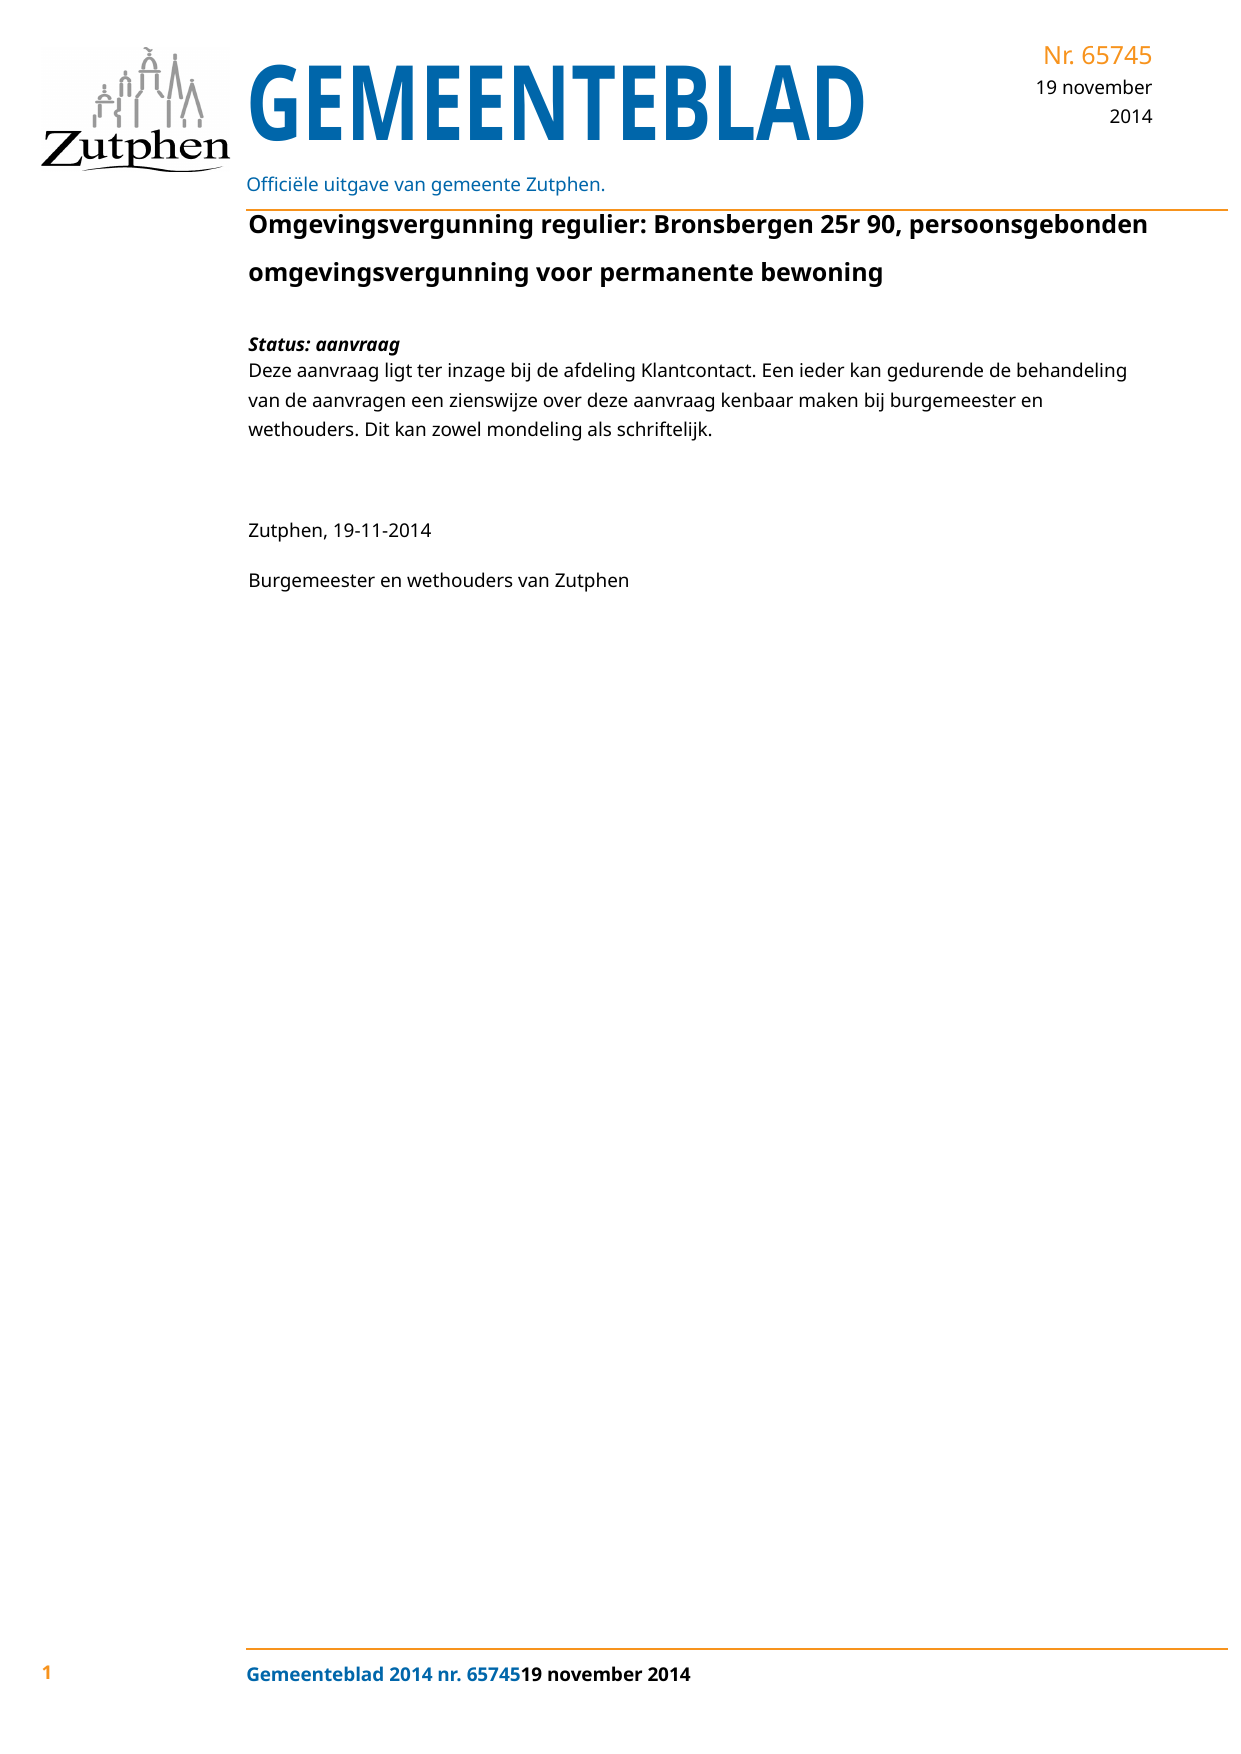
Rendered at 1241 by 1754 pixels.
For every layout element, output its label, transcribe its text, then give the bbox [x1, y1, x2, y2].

picture [41, 47, 231, 172]
text Deze aanvraag ligt ter inzage bij de afdeling Klantcontact. Een ieder kan gedurende de behandeling van de aanvragen een zienswijze over deze aanvraag kenbaar maken bij burgemeester en wethouders. Dit kan zowel mondeling als schriftelijk. [248, 357, 1152, 442]
text Status: aanvraag [248, 331, 1152, 357]
text Zutphen, 19-11-2014 [248, 517, 1152, 543]
text Burgemeester en wethouders van Zutphen [248, 568, 1152, 593]
text Omgevingsvergunning regulier: Bronsbergen 25r 90, persoonsgebonden omgevingsvergunning voor permanente bewoning [248, 211, 1152, 288]
